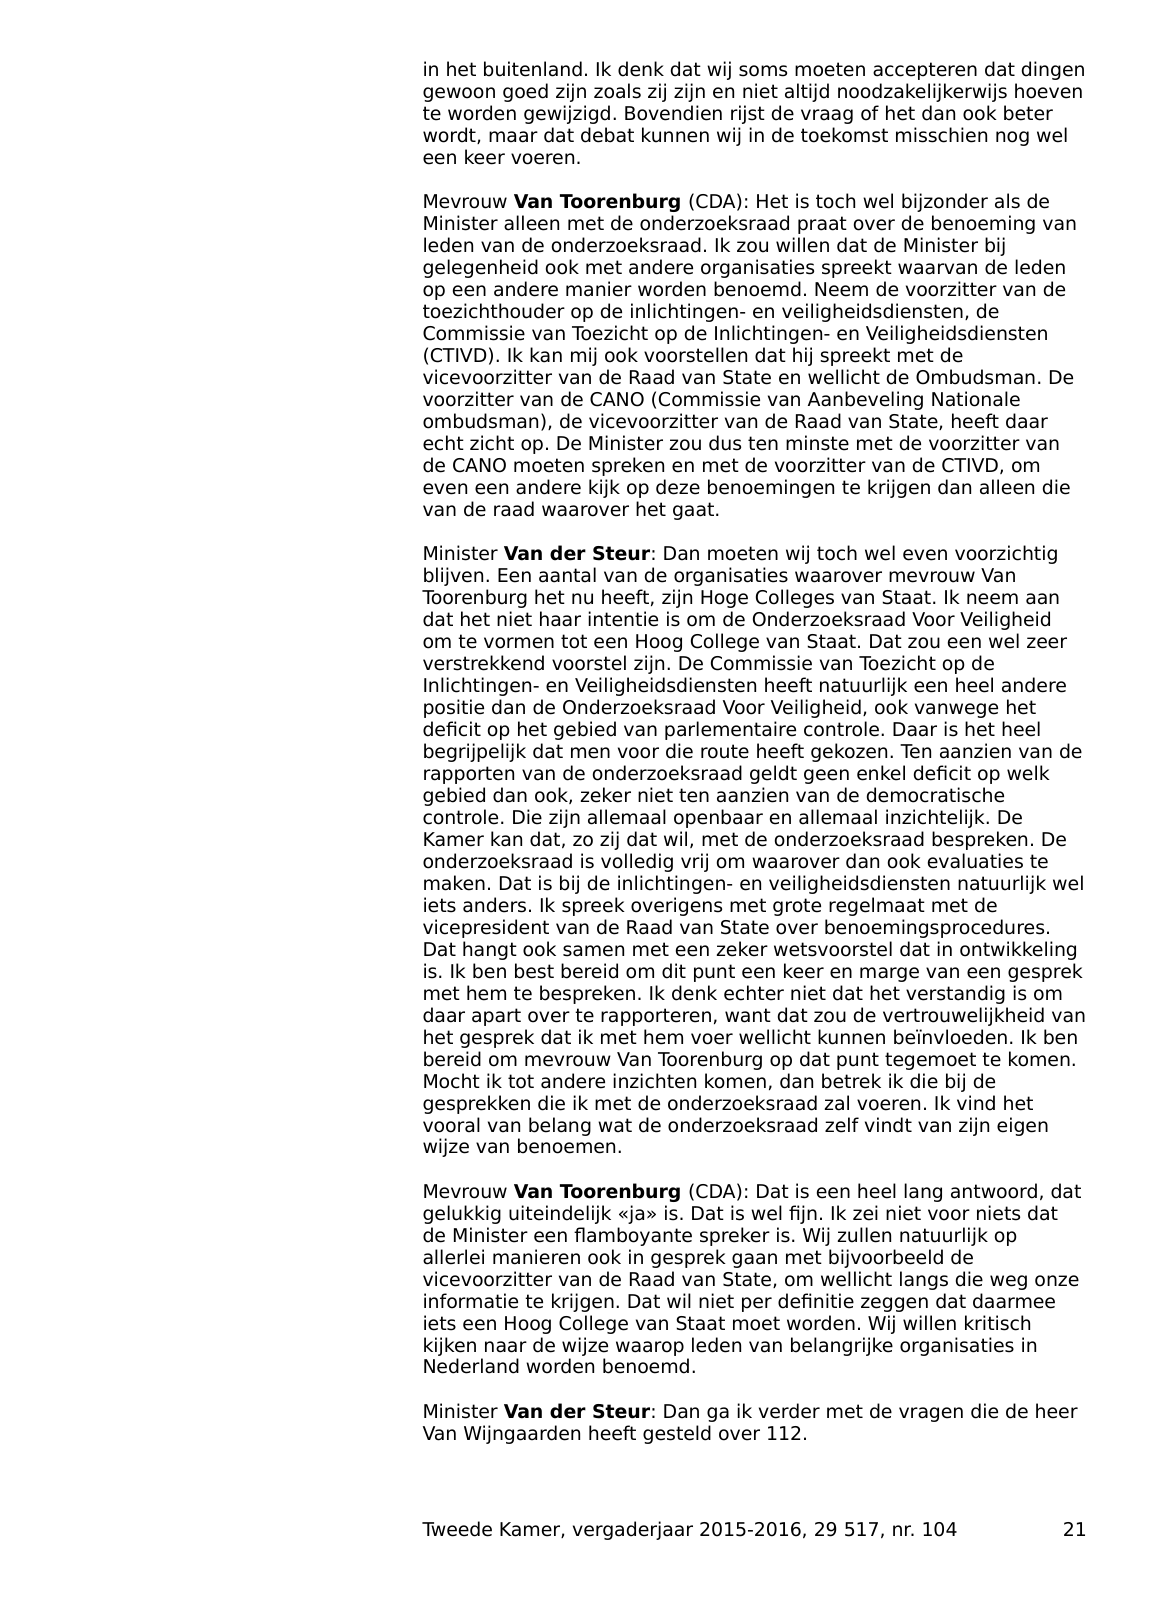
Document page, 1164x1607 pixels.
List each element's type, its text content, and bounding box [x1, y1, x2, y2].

text Minister Van der Steur: Dan moeten wij toch wel even voorzichtig blijven. Een aantal van de organisaties waarover mevrouw Van Toorenburg het nu heeft, zijn Hoge Colleges van Staat. Ik neem aan dat het niet haar intentie is om de Onderzoeksraad Voor Veiligheid om te vormen tot een Hoog College van Staat. Dat zou een wel zeer verstrekkend voorstel zijn. De Commissie van Toezicht op de Inlichtingen- en Veiligheidsdiensten heeft natuurlijk een heel andere positie dan de Onderzoeksraad Voor Veiligheid, ook vanwege het deficit op het gebied van parlementaire controle. Daar is het heel begrijpelijk dat men voor die route heeft gekozen. Ten aanzien van de rapporten van de onderzoeksraad geldt geen enkel deficit op welk gebied dan ook, zeker niet ten aanzien van de democratische controle. Die zijn allemaal openbaar en allemaal inzichtelijk. De Kamer kan dat, zo zij dat wil, met de onderzoeksraad bespreken. De onderzoeksraad is volledig vrij om waarover dan ook evaluaties te maken. Dat is bij de inlichtingen- en veiligheidsdiensten natuurlijk wel iets anders. Ik spreek overigens met grote regelmaat met de vicepresident van de Raad van State over benoemingsprocedures. Dat hangt ook samen met een zeker wetsvoorstel dat in ontwikkeling is. Ik ben best bereid om dit punt een keer en marge van een gesprek met hem te bespreken. Ik denk echter niet dat het verstandig is om daar apart over te rapporteren, want dat zou de vertrouwelijkheid van het gesprek dat ik met hem voer wellicht kunnen beïnvloeden. Ik ben bereid om mevrouw Van Toorenburg op dat punt tegemoet te komen. Mocht ik tot andere inzichten komen, dan betrek ik die bij de gesprekken die ik met de onderzoeksraad zal voeren. Ik vind het vooral van belang wat de onderzoeksraad zelf vindt van zijn eigen wijze van benoemen. [422, 543, 1087, 1158]
text Mevrouw Van Toorenburg (CDA): Dat is een heel lang antwoord, dat gelukkig uiteindelijk «ja» is. Dat is wel fijn. Ik zei niet voor niets dat de Minister een flamboyante spreker is. Wij zullen natuurlijk op allerlei manieren ook in gesprek gaan met bijvoorbeeld de vicevoorzitter van de Raad van State, om wellicht langs die weg onze informatie te krijgen. Dat wil niet per definitie zeggen dat daarmee iets een Hoog College van Staat moet worden. Wij willen kritisch kijken naar de wijze waarop leden van belangrijke organisaties in Nederland worden benoemd. [422, 1181, 1087, 1378]
text in het buitenland. Ik denk dat wij soms moeten accepteren dat dingen gewoon goed zijn zoals zij zijn en niet altijd noodzakelijkerwijs hoeven te worden gewijzigd. Bovendien rijst de vraag of het dan ook beter wordt, maar dat debat kunnen wij in de toekomst misschien nog wel een keer voeren. [422, 59, 1087, 169]
text Minister Van der Steur: Dan ga ik verder met de vragen die de heer Van Wijngaarden heeft gesteld over 112. [422, 1401, 1087, 1444]
text Mevrouw Van Toorenburg (CDA): Het is toch wel bijzonder als de Minister alleen met de onderzoeksraad praat over de benoeming van leden van de onderzoeksraad. Ik zou willen dat de Minister bij gelegenheid ook met andere organisaties spreekt waarvan de leden op een andere manier worden benoemd. Neem de voorzitter van de toezichthouder op de inlichtingen- en veiligheidsdiensten, de Commissie van Toezicht op de Inlichtingen- en Veiligheidsdiensten (CTIVD). Ik kan mij ook voorstellen dat hij spreekt met de vicevoorzitter van de Raad van State en wellicht de Ombudsman. De voorzitter van de CANO (Commissie van Aanbeveling Nationale ombudsman), de vicevoorzitter van de Raad van State, heeft daar echt zicht op. De Minister zou dus ten minste met de voorzitter van de CANO moeten spreken en met de voorzitter van de CTIVD, om even een andere kijk op deze benoemingen te krijgen dan alleen die van de raad waarover het gaat. [422, 191, 1087, 521]
